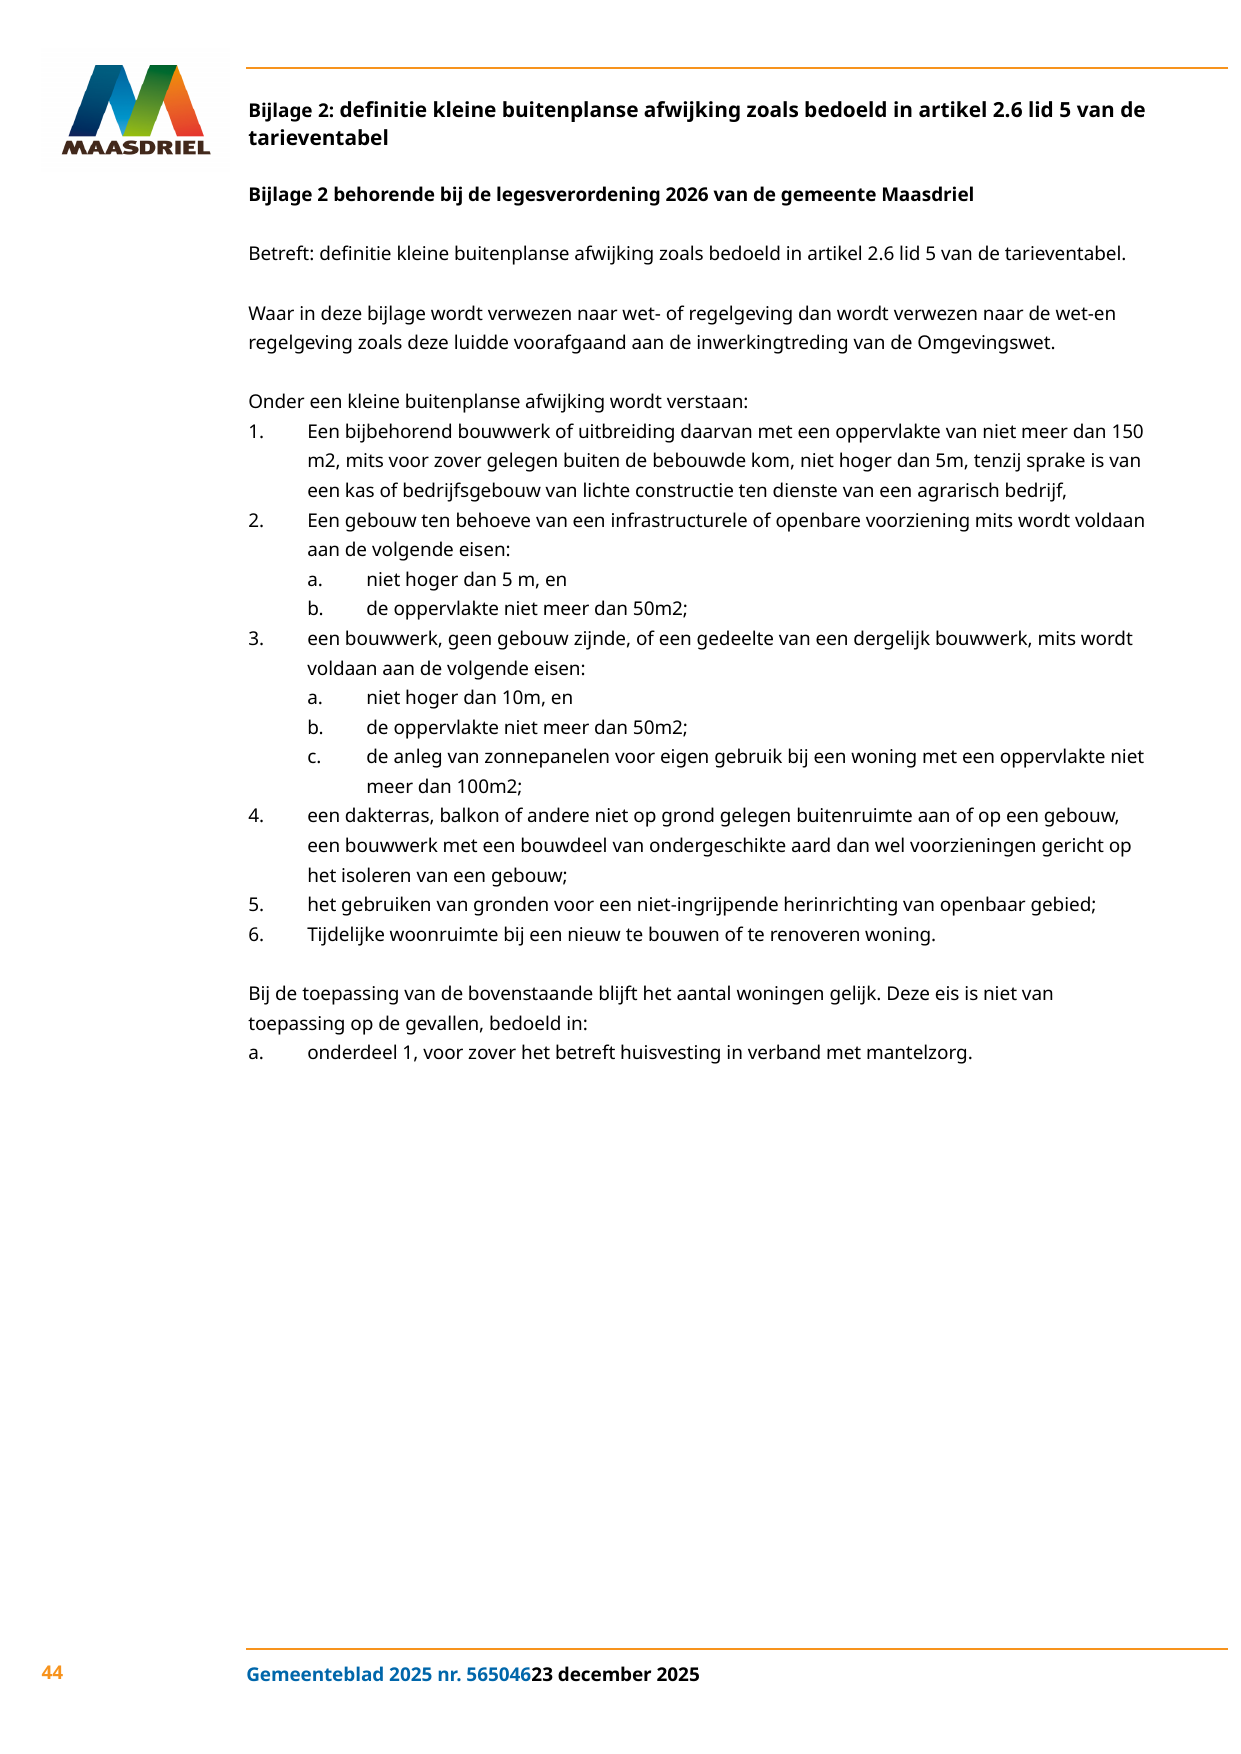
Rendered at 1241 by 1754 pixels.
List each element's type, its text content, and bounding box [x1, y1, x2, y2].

text Bijlage 2: definitie kleine buitenplanse afwijking zoals bedoeld in artikel 2.6 lid 5 van de tarieventabel [248, 95, 1152, 152]
list de oppervlakte niet meer dan 50m2; [307, 714, 1152, 739]
text Bijlage 2 behorende bij de legesverordening 2026 van de gemeente Maasdriel [248, 181, 1152, 207]
list de anleg van zonnepanelen voor eigen gebruik bij een woning met een oppervlakte niet meer dan 100m2; [307, 743, 1152, 799]
list een dakterras, balkon of andere niet op grond gelegen buitenruimte aan of op een gebouw, een bouwwerk met een bouwdeel van ondergeschikte aard dan wel voorzieningen gericht op het isoleren van een gebouw; [248, 803, 1152, 887]
list een bouwwerk, geen gebouw zijnde, of een gedeelte van een dergelijk bouwwerk, mits wordt voldaan aan de volgende eisen: [248, 625, 1152, 680]
list niet hoger dan 5 m, en [307, 566, 1152, 592]
picture [41, 47, 231, 172]
list Tijdelijke woonruimte bij een nieuw te bouwen of te renoveren woning. [248, 921, 1152, 947]
list de oppervlakte niet meer dan 50m2; [307, 596, 1152, 621]
text Betreft: definitie kleine buitenplanse afwijking zoals bedoeld in artikel 2.6 lid 5 van de tarieventabel. [248, 241, 1152, 266]
list niet hoger dan 10m, en [307, 684, 1152, 710]
text Waar in deze bijlage wordt verwezen naar wet- of regelgeving dan wordt verwezen naar de wet-en regelgeving zoals deze luidde voorafgaand aan de inwerkingtreding van de Omgevingswet. [248, 300, 1152, 355]
list onderdeel 1, voor zover het betreft huisvesting in verband met mantelzorg. [248, 1039, 1152, 1065]
text Onder een kleine buitenplanse afwijking wordt verstaan: [248, 388, 1152, 414]
list Een bijbehorend bouwwerk of uitbreiding daarvan met een oppervlakte van niet meer dan 150 m2, mits voor zover gelegen buiten de bebouwde kom, niet hoger dan 5m, tenzij sprake is van een kas of bedrijfsgebouw van lichte constructie ten dienste van een agrarisch bedrijf, [248, 418, 1152, 503]
text Bij de toepassing van de bovenstaande blijft het aantal woningen gelijk. Deze eis is niet van toepassing op de gevallen, bedoeld in: [248, 980, 1152, 1035]
list het gebruiken van gronden voor een niet-ingrijpende herinrichting van openbaar gebied; [248, 891, 1152, 917]
list Een gebouw ten behoeve van een infrastructurele of openbare voorziening mits wordt voldaan aan de volgende eisen: [248, 507, 1152, 562]
